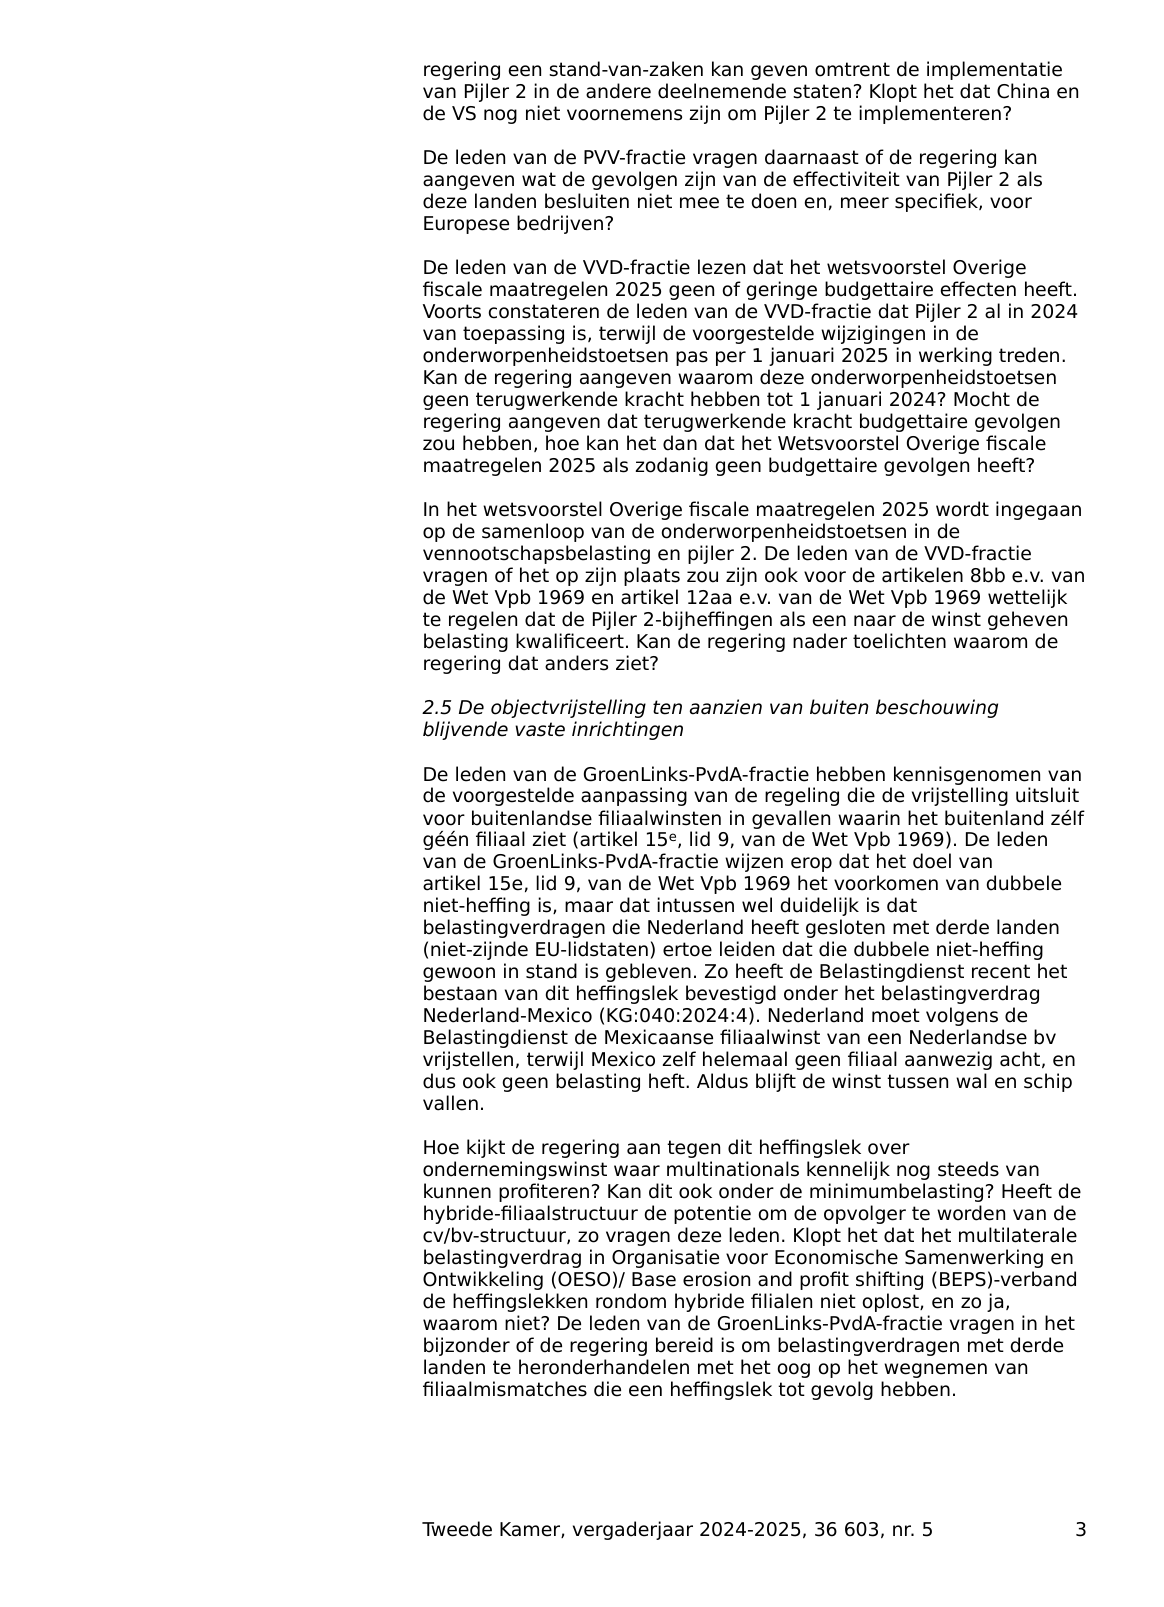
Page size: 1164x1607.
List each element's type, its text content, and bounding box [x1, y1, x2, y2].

text In het wetsvoorstel Overige fiscale maatregelen 2025 wordt ingegaan op de samenloop van de onderworpenheidstoetsen in de vennootschapsbelasting en pijler 2. De leden van de VVD-fractie vragen of het op zijn plaats zou zijn ook voor de artikelen 8bb e.v. van de Wet Vpb 1969 en artikel 12aa e.v. van de Wet Vpb 1969 wettelijk te regelen dat de Pijler 2-bijheffingen als een naar de winst geheven belasting kwalificeert. Kan de regering nader toelichten waarom de regering dat anders ziet? [422, 499, 1087, 675]
subtitle 2.5 De objectvrijstelling ten aanzien van buiten beschouwing blijvende vaste inrichtingen [422, 697, 1087, 741]
text De leden van de PVV-fractie vragen daarnaast of de regering kan aangeven wat de gevolgen zijn van de effectiviteit van Pijler 2 als deze landen besluiten niet mee te doen en, meer specifiek, voor Europese bedrijven? [422, 147, 1087, 235]
text regering een stand-van-zaken kan geven omtrent de implementatie van Pijler 2 in de andere deelnemende staten? Klopt het dat China en de VS nog niet voornemens zijn om Pijler 2 te implementeren? [422, 59, 1087, 125]
text De leden van de VVD-fractie lezen dat het wetsvoorstel Overige fiscale maatregelen 2025 geen of geringe budgettaire effecten heeft. Voorts constateren de leden van de VVD-fractie dat Pijler 2 al in 2024 van toepassing is, terwijl de voorgestelde wijzigingen in de onderworpenheidstoetsen pas per 1 januari 2025 in werking treden. Kan de regering aangeven waarom deze onderworpenheidstoetsen geen terugwerkende kracht hebben tot 1 januari 2024? Mocht de regering aangeven dat terugwerkende kracht budgettaire gevolgen zou hebben, hoe kan het dan dat het Wetsvoorstel Overige fiscale maatregelen 2025 als zodanig geen budgettaire gevolgen heeft? [422, 257, 1087, 477]
text De leden van de GroenLinks-PvdA-fractie hebben kennisgenomen van de voorgestelde aanpassing van de regeling die de vrijstelling uitsluit voor buitenlandse filiaalwinsten in gevallen waarin het buitenland zélf géén filiaal ziet (artikel 15e, lid 9, van de Wet Vpb 1969). De leden van de GroenLinks-PvdA-fractie wijzen erop dat het doel van artikel 15e, lid 9, van de Wet Vpb 1969 het voorkomen van dubbele niet-heffing is, maar dat intussen wel duidelijk is dat belastingverdragen die Nederland heeft gesloten met derde landen (niet-zijnde EU-lidstaten) ertoe leiden dat die dubbele niet-heffing gewoon in stand is gebleven. Zo heeft de Belastingdienst recent het bestaan van dit heffingslek bevestigd onder het belastingverdrag Nederland-Mexico (KG:040:2024:4). Nederland moet volgens de Belastingdienst de Mexicaanse filiaalwinst van een Nederlandse bv vrijstellen, terwijl Mexico zelf helemaal geen filiaal aanwezig acht, en dus ook geen belasting heft. Aldus blijft de winst tussen wal en schip vallen. [422, 763, 1087, 1115]
text Hoe kijkt de regering aan tegen dit heffingslek over ondernemingswinst waar multinationals kennelijk nog steeds van kunnen profiteren? Kan dit ook onder de minimumbelasting? Heeft de hybride-filiaalstructuur de potentie om de opvolger te worden van de cv/bv-structuur, zo vragen deze leden. Klopt het dat het multilaterale belastingverdrag in Organisatie voor Economische Samenwerking en Ontwikkeling (OESO)/ Base erosion and profit shifting (BEPS)-verband de heffingslekken rondom hybride filialen niet oplost, en zo ja, waarom niet? De leden van de GroenLinks-PvdA-fractie vragen in het bijzonder of de regering bereid is om belastingverdragen met derde landen te heronderhandelen met het oog op het wegnemen van filiaalmismatches die een heffingslek tot gevolg hebben. [422, 1137, 1087, 1401]
